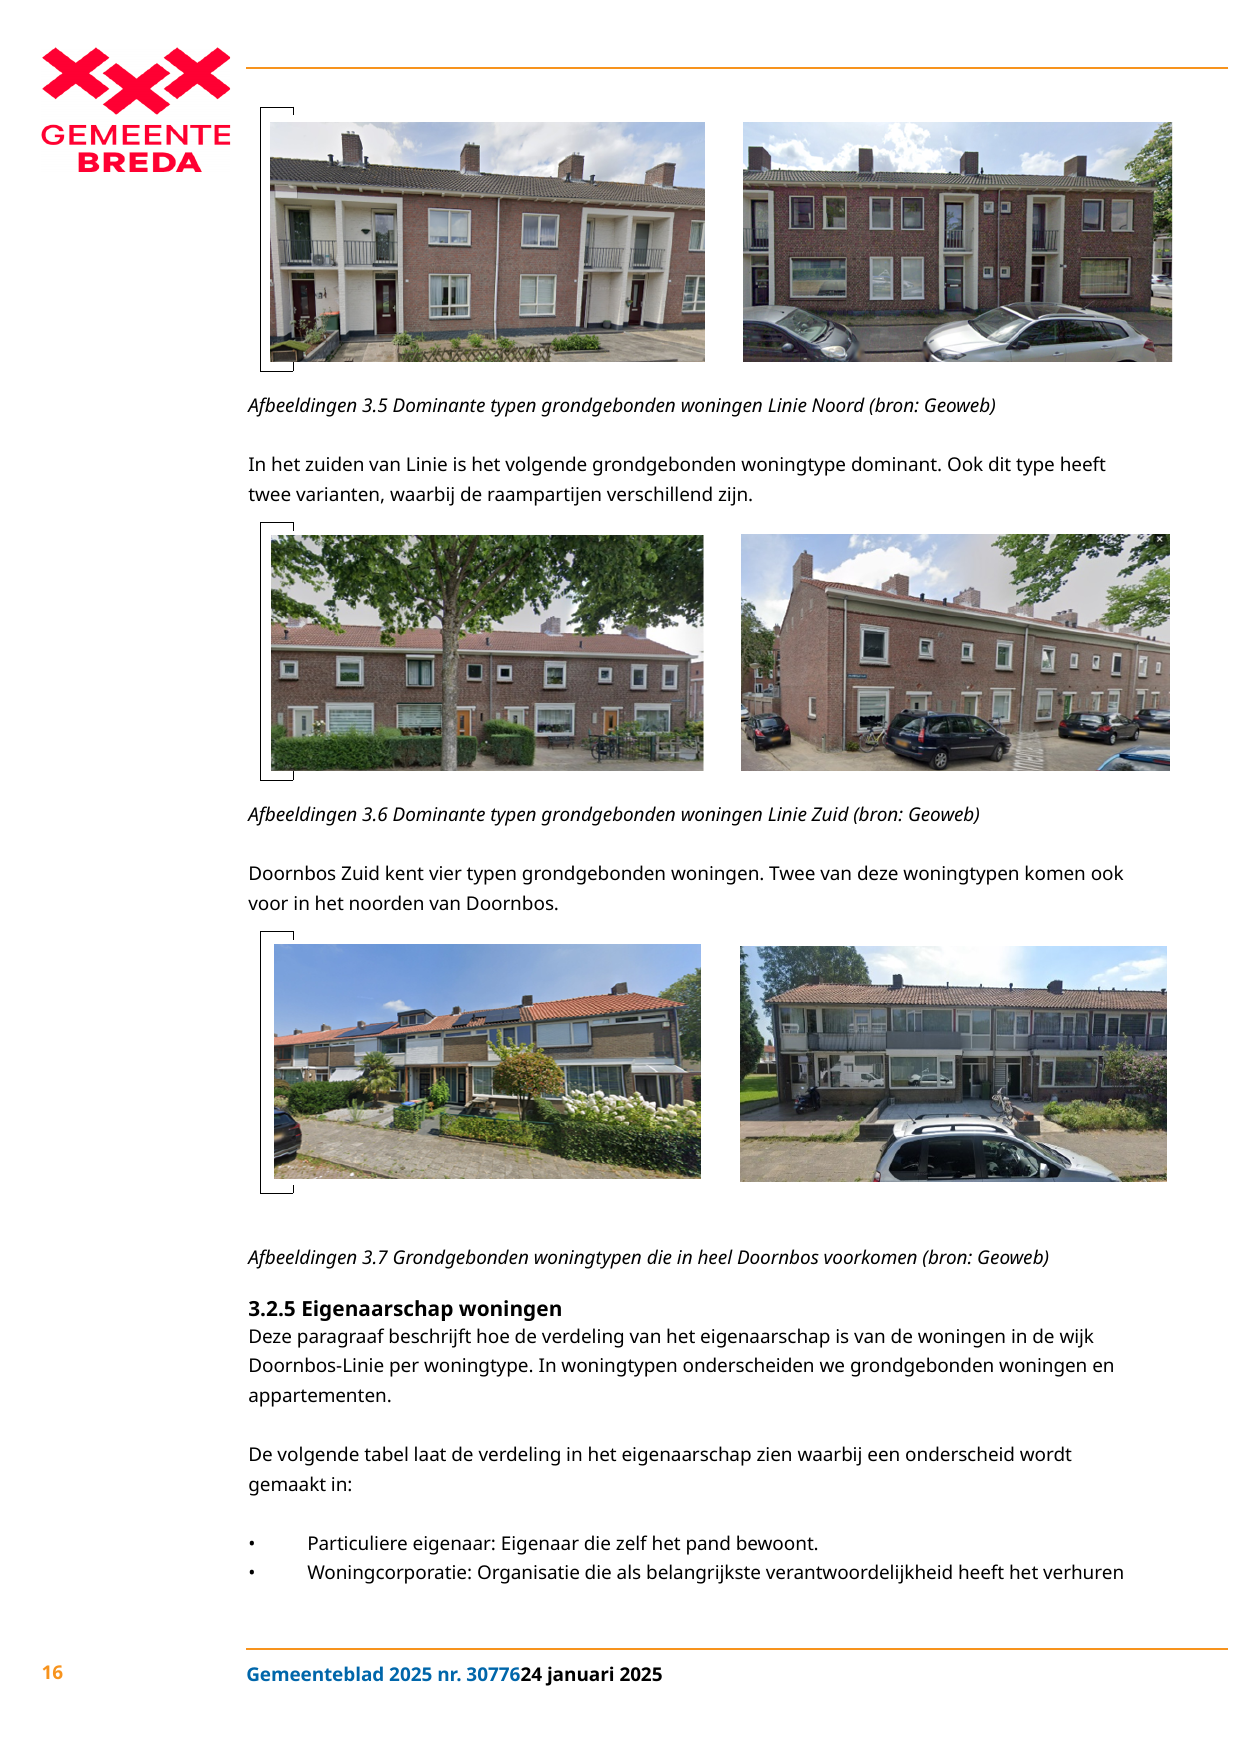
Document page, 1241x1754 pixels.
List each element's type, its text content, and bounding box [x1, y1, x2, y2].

text Deze paragraaf beschrijft hoe de verdeling van het eigenaarschap is van de woningen in de wijk Doornbos-Linie per woningtype. In woningtypen onderscheiden we grondgebonden woningen en appartementen. [248, 1323, 1152, 1408]
list Particuliere eigenaar: Eigenaar die zelf het pand bewoont. [248, 1530, 1152, 1556]
text Afbeeldingen 3.5 Dominante typen grondgebonden woningen Linie Noord (bron: Geoweb) [248, 392, 1152, 418]
text 3.2.5 Eigenaarschap woningen [248, 1294, 1152, 1323]
text In het zuiden van Linie is het volgende grondgebonden woningtype dominant. Ook dit type heeft twee varianten, waarbij de raampartijen verschillend zijn. [248, 451, 1152, 506]
text De volgende tabel laat de verdeling in het eigenaarschap zien waarbij een onderscheid wordt gemaakt in: [248, 1441, 1152, 1497]
text Afbeeldingen 3.6 Dominante typen grondgebonden woningen Linie Zuid (bron: Geoweb) [248, 801, 1152, 827]
picture [41, 47, 231, 172]
text Afbeeldingen 3.7 Grondgebonden woningtypen die in heel Doornbos voorkomen (bron: Geoweb) [248, 1244, 1152, 1270]
picture [268, 115, 1173, 362]
list Woningcorporatie: Organisatie die als belangrijkste verantwoordelijkheid heeft het verhuren [248, 1559, 1152, 1585]
picture [268, 531, 1173, 771]
text Doornbos Zuid kent vier typen grondgebonden woningen. Twee van deze woningtypen komen ook voor in het noorden van Doornbos. [248, 860, 1152, 916]
picture [268, 940, 1173, 1185]
